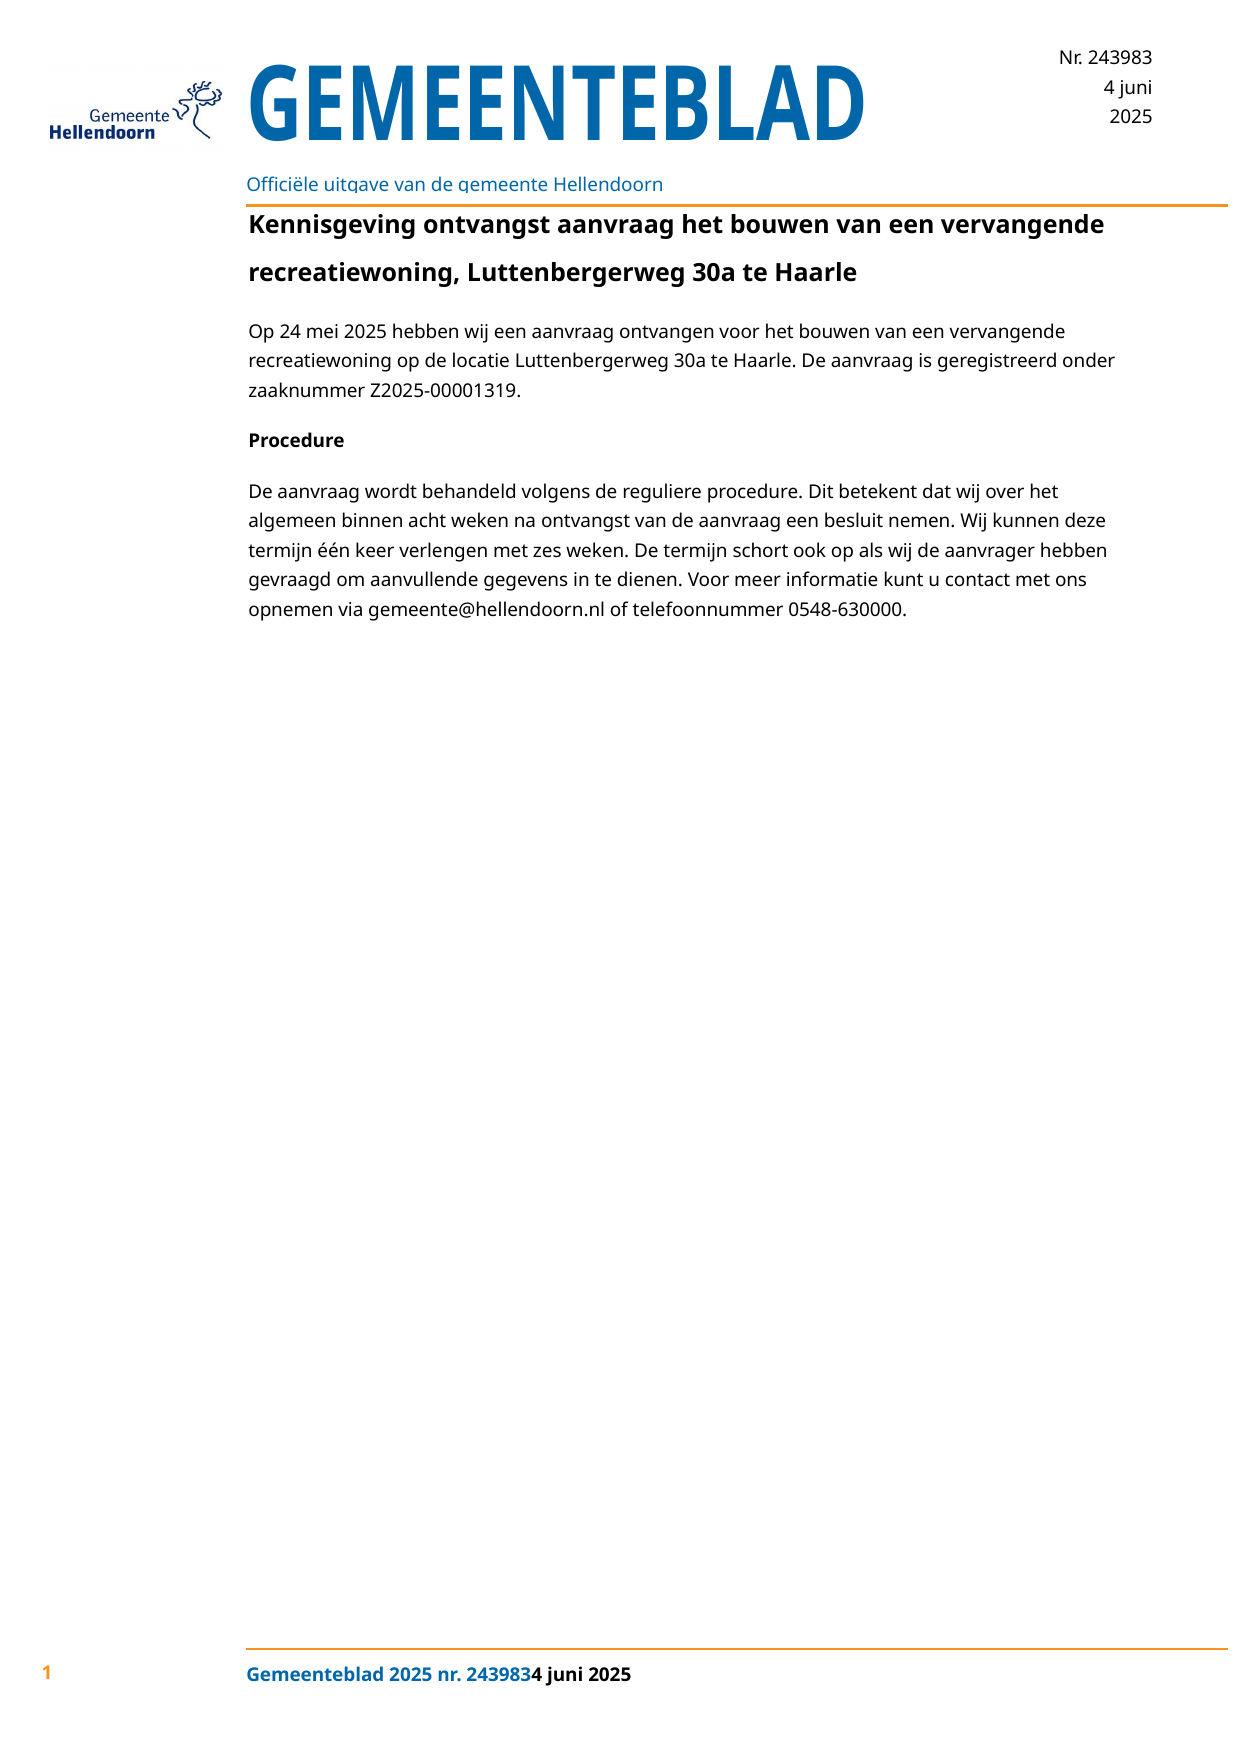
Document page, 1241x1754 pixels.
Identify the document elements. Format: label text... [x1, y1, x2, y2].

text Kennisgeving ontvangst aanvraag het bouwen van een vervangende recreatiewoning, Luttenbergerweg 30a te Haarle [248, 207, 1152, 288]
text De aanvraag wordt behandeld volgens de reguliere procedure. Dit betekent dat wij over het algemeen binnen acht weken na ontvangst van de aanvraag een besluit nemen. Wij kunnen deze termijn één keer verlengen met zes weken. De termijn schort ook op als wij de aanvrager hebben gevraagd om aanvullende gegevens in te dienen. Voor meer informatie kunt u contact met ons opnemen via gemeente@hellendoorn.nl of telefoonnummer 0548-630000. [248, 478, 1152, 622]
text Procedure [248, 427, 1152, 453]
text Op 24 mei 2025 hebben wij een aanvraag ontvangen voor het bouwen van een vervangende recreatiewoning op de locatie Luttenbergerweg 30a te Haarle. De aanvraag is geregistreerd onder zaaknummer Z2025-00001319. [248, 318, 1152, 403]
picture [41, 47, 231, 172]
